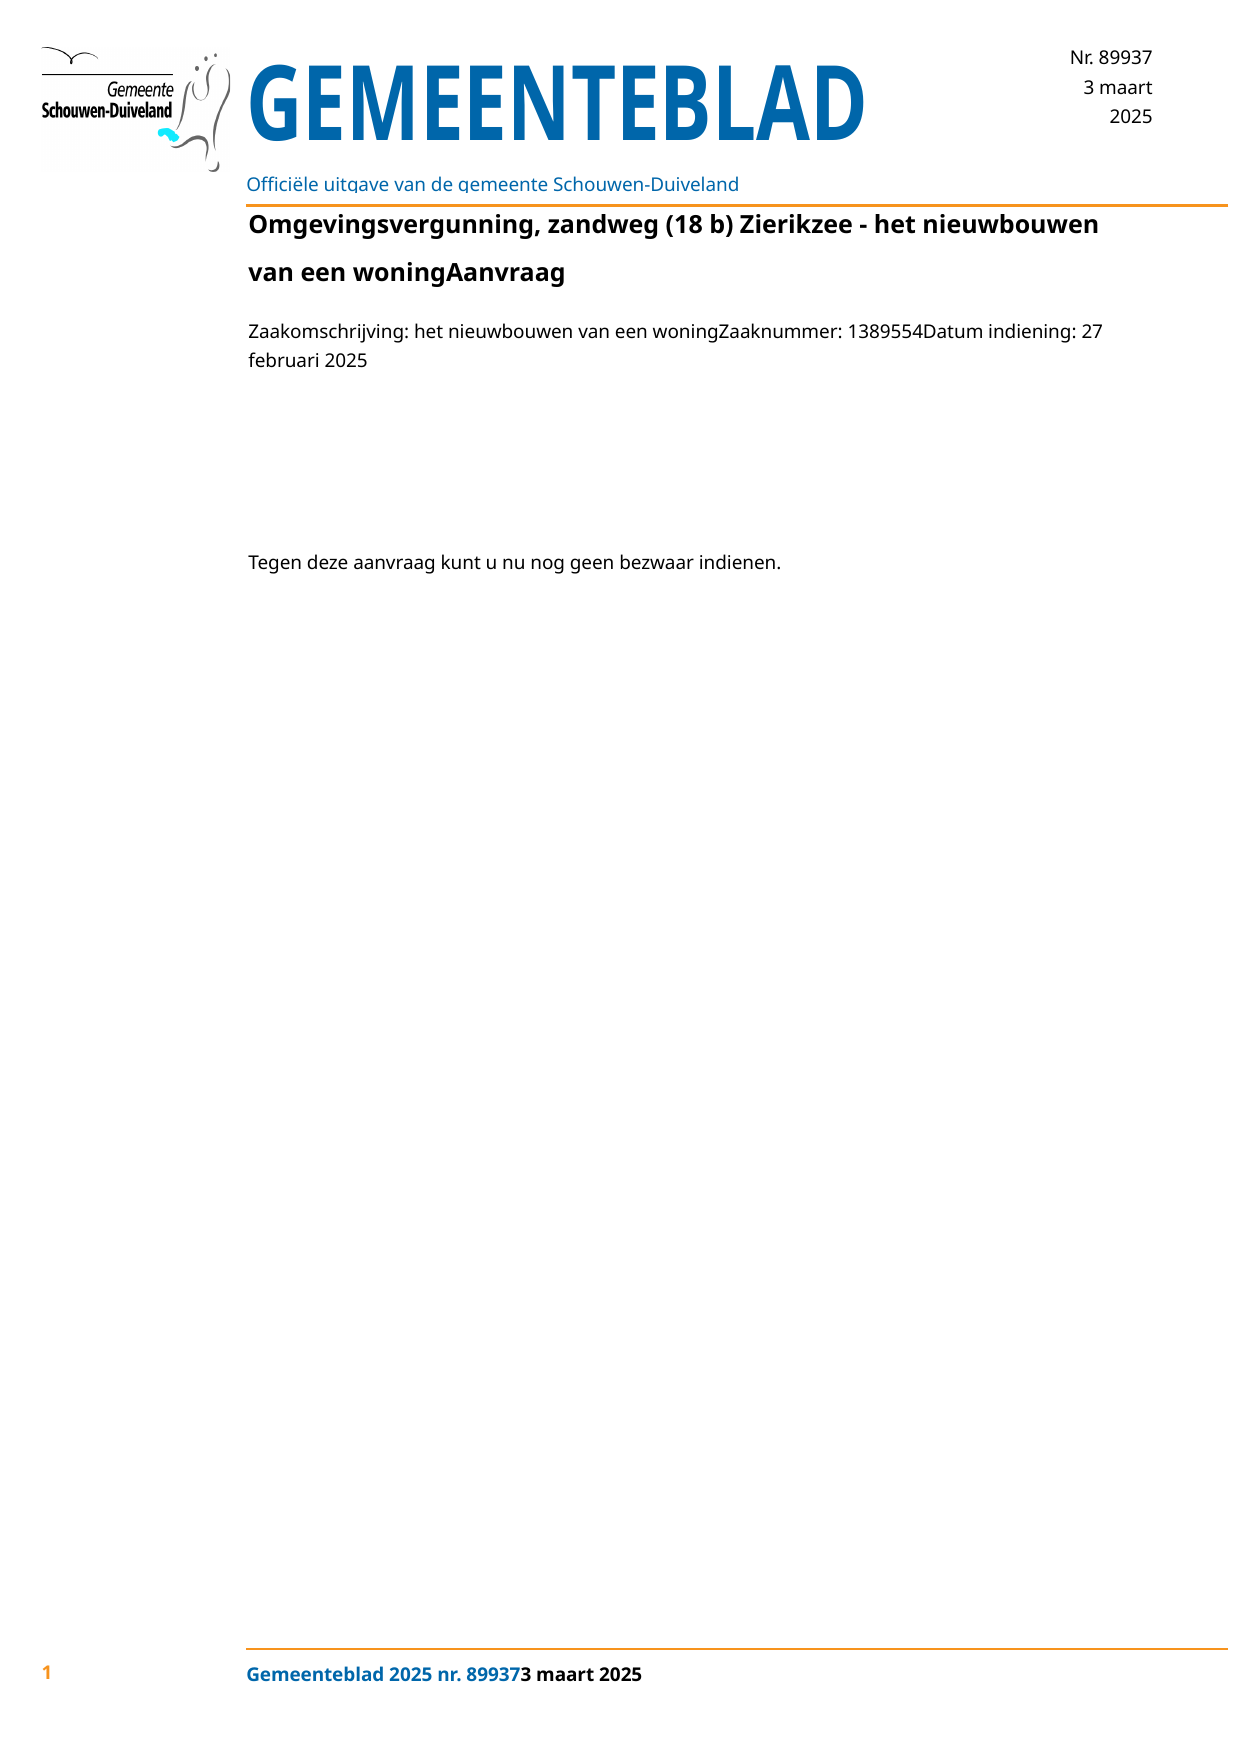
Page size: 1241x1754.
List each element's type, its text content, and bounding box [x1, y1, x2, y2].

text Zaakomschrijving: het nieuwbouwen van een woningZaaknummer: 1389554Datum indiening: 27 februari 2025 [248, 318, 1152, 373]
text Omgevingsvergunning, zandweg (18 b) Zierikzee - het nieuwbouwen van een woningAanvraag [248, 207, 1152, 288]
picture [41, 47, 231, 172]
text Tegen deze aanvraag kunt u nu nog geen bezwaar indienen. [248, 549, 1152, 575]
